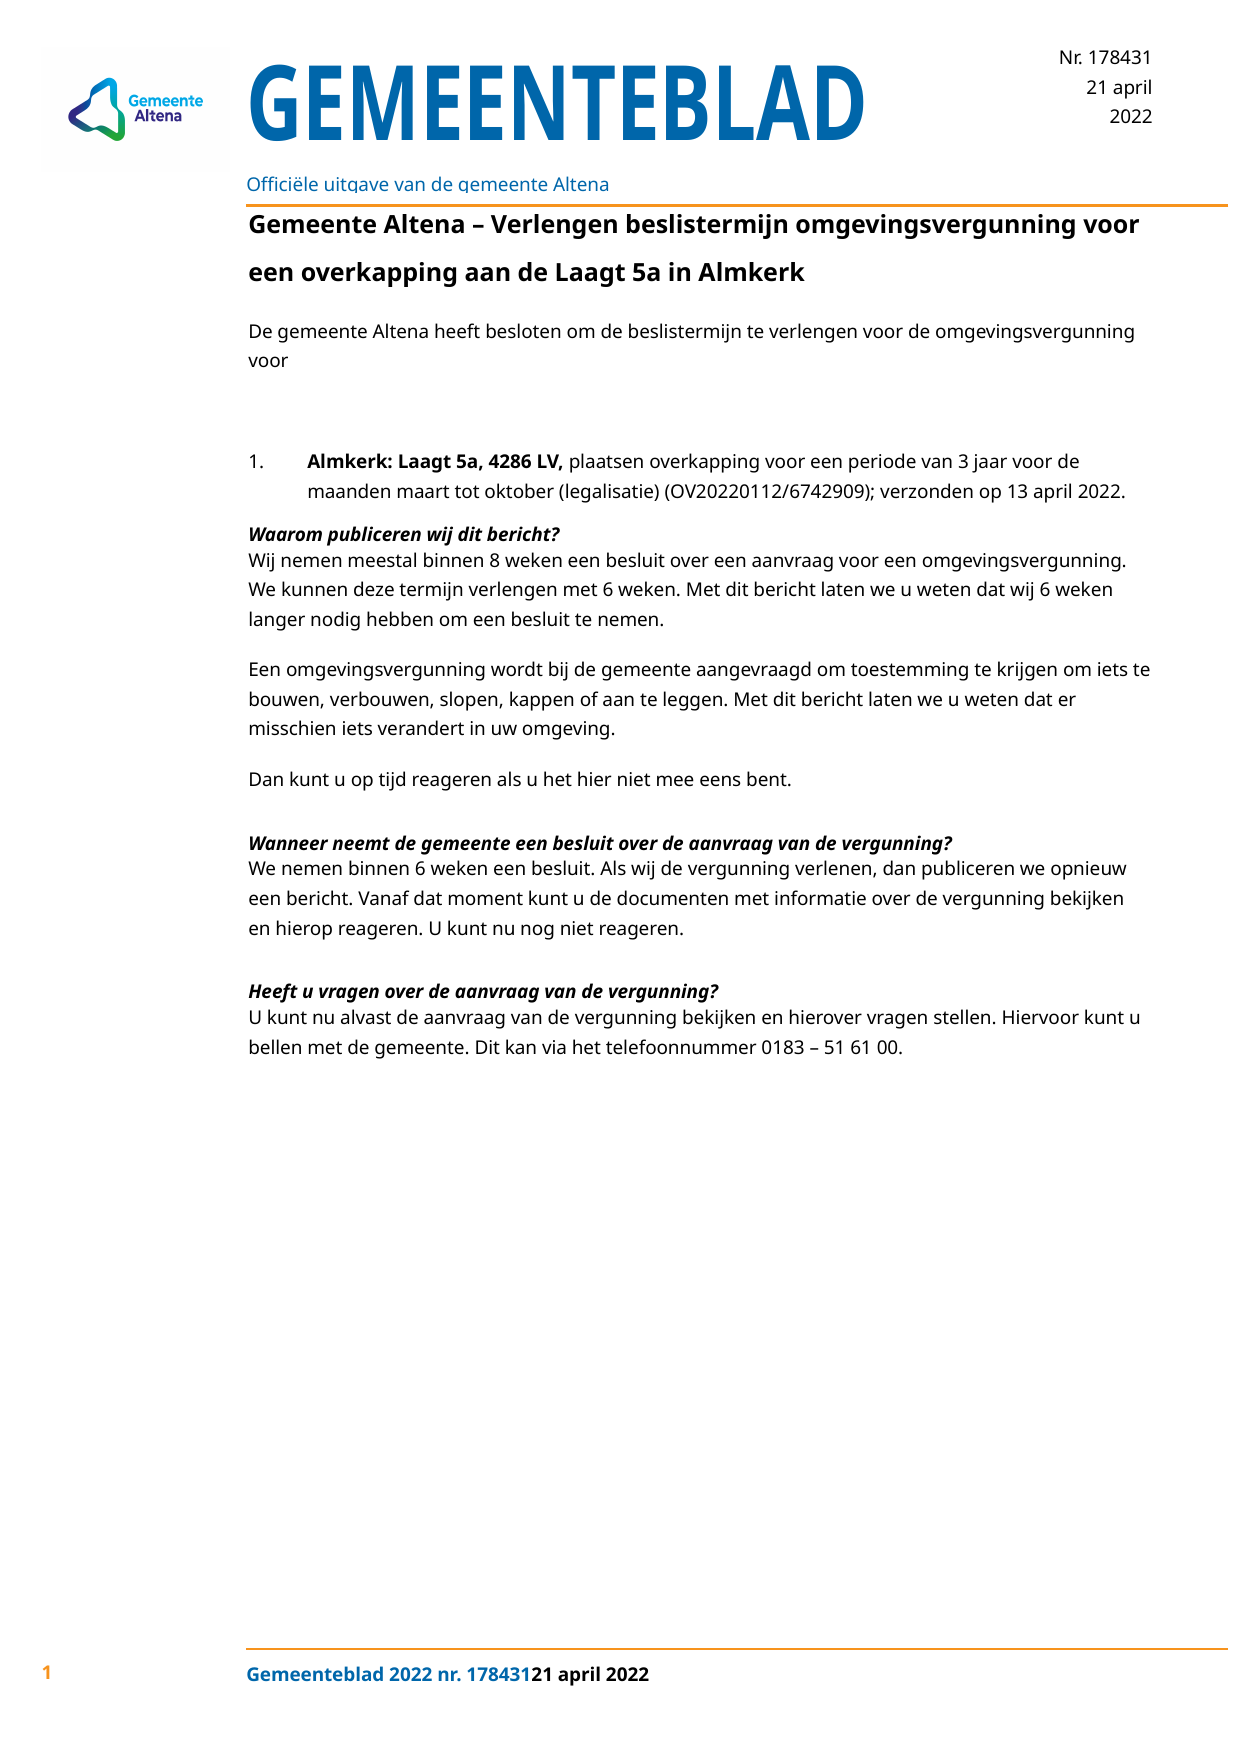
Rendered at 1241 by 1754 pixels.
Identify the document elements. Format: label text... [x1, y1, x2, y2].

text Wij nemen meestal binnen 8 weken een besluit over een aanvraag voor een omgevingsvergunning. We kunnen deze termijn verlengen met 6 weken. Met dit bericht laten we u weten dat wij 6 weken langer nodig hebben om een besluit te nemen. [248, 547, 1152, 632]
text De gemeente Altena heeft besloten om de beslistermijn te verlengen voor de omgevingsvergunning voor [248, 318, 1152, 373]
text Waarom publiceren wij dit bericht? [248, 521, 1152, 547]
picture [41, 47, 231, 172]
text Wanneer neemt de gemeente een besluit over de aanvraag van de vergunning? [248, 830, 1152, 856]
text Gemeente Altena – Verlengen beslistermijn omgevingsvergunning voor een overkapping aan de Laagt 5a in Almkerk [248, 207, 1152, 288]
text Dan kunt u op tijd reageren als u het hier niet mee eens bent. [248, 766, 1152, 792]
text U kunt nu alvast de aanvraag van de vergunning bekijken en hierover vragen stellen. Hiervoor kunt u bellen met de gemeente. Dit kan via het telefoonnummer 0183 – 51 61 00. [248, 1004, 1152, 1060]
text Een omgevingsvergunning wordt bij de gemeente aangevraagd om toestemming te krijgen om iets te bouwen, verbouwen, slopen, kappen of aan te leggen. Met dit bericht laten we u weten dat er misschien iets verandert in uw omgeving. [248, 656, 1152, 741]
list Almkerk: Laagt 5a, 4286 LV, plaatsen overkapping voor een periode van 3 jaar voor de maanden maart tot oktober (legalisatie) (OV20220112/6742909); verzonden op 13 april 2022. [248, 448, 1152, 504]
text Heeft u vragen over de aanvraag van de vergunning? [248, 979, 1152, 1004]
text We nemen binnen 6 weken een besluit. Als wij de vergunning verlenen, dan publiceren we opnieuw een bericht. Vanaf dat moment kunt u de documenten met informatie over de vergunning bekijken en hierop reageren. U kunt nu nog niet reageren. [248, 856, 1152, 941]
